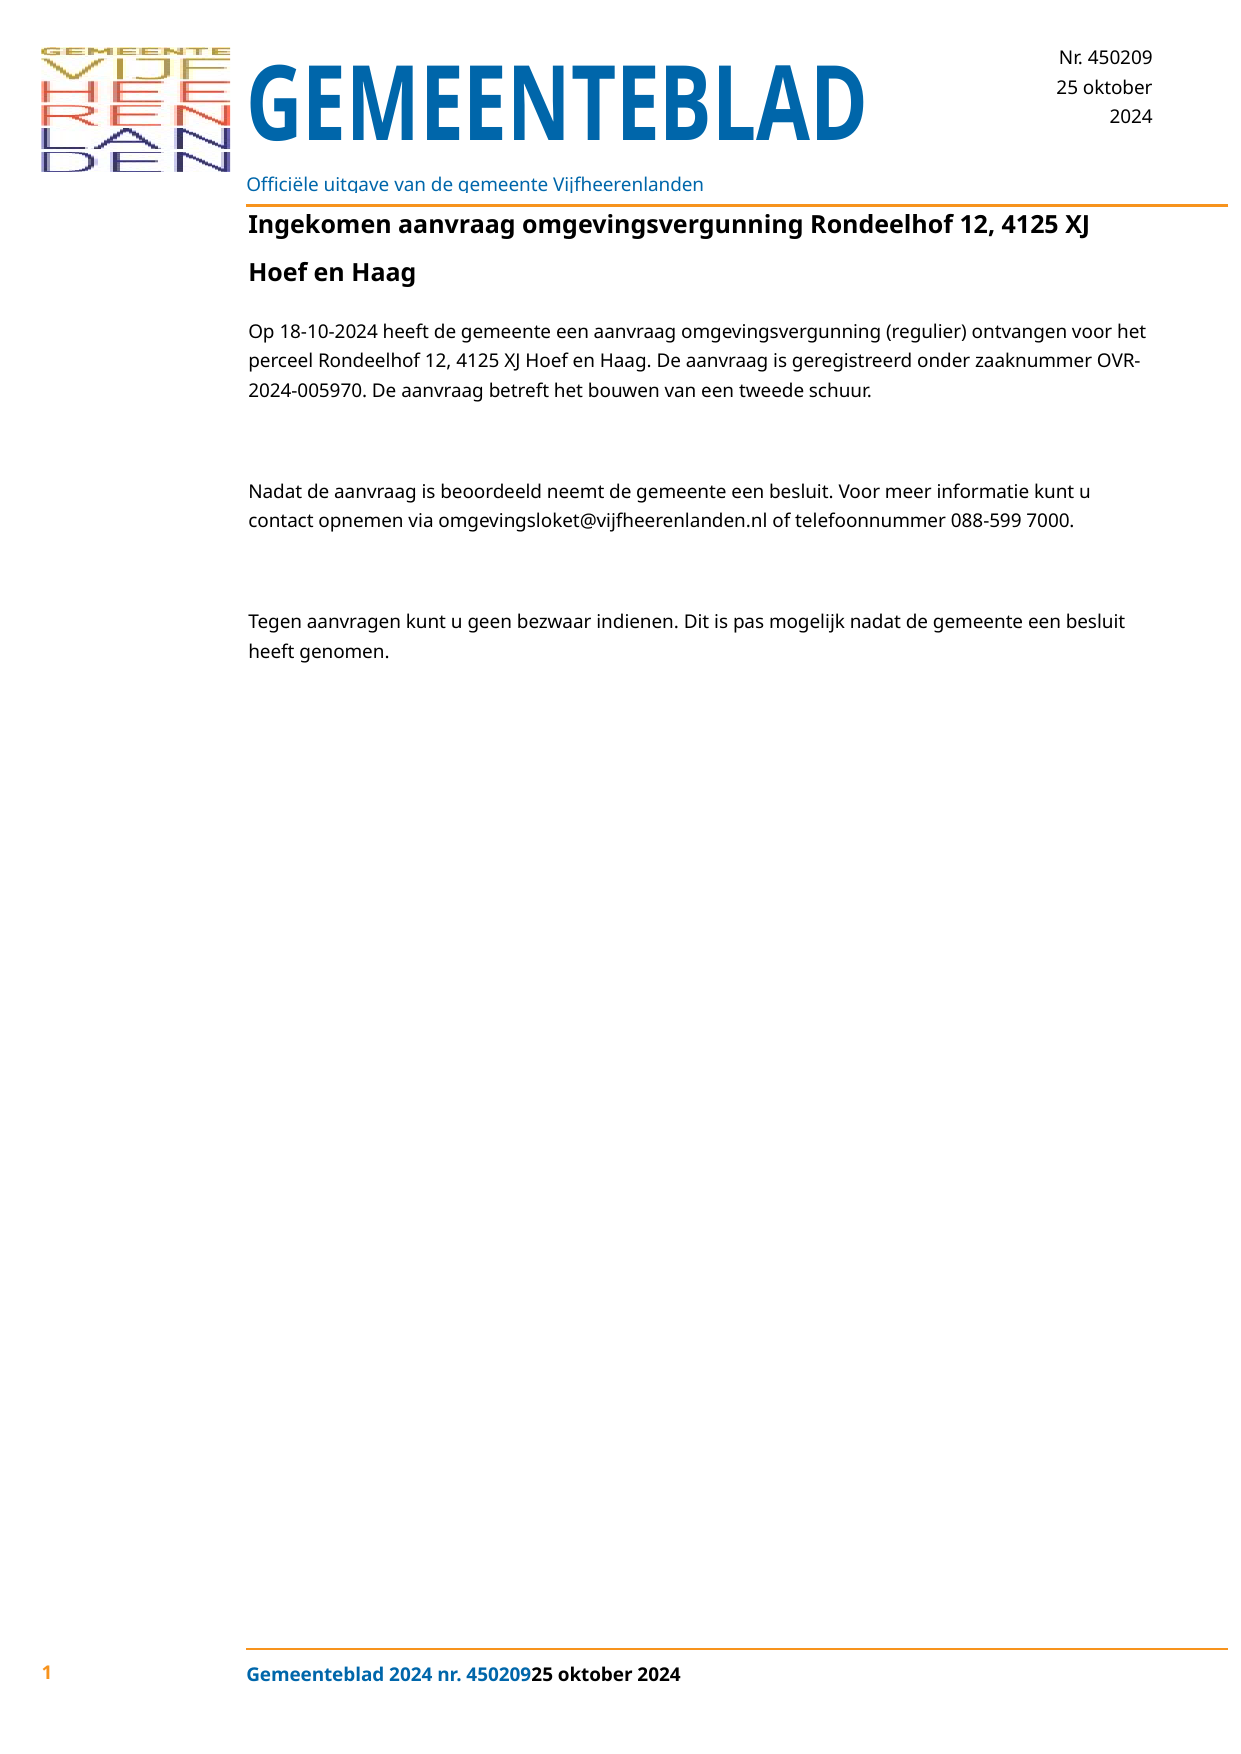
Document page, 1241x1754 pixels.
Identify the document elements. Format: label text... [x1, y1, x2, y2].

text Nadat de aanvraag is beoordeeld neemt de gemeente een besluit. Voor meer informatie kunt u contact opnemen via omgevingsloket@vijfheerenlanden.nl of telefoonnummer 088-599 7000. [248, 478, 1152, 533]
picture [41, 47, 231, 172]
text Op 18-10-2024 heeft de gemeente een aanvraag omgevingsvergunning (regulier) ontvangen voor het perceel Rondeelhof 12, 4125 XJ Hoef en Haag. De aanvraag is geregistreerd onder zaaknummer OVR-2024-005970. De aanvraag betreft het bouwen van een tweede schuur. [248, 318, 1152, 403]
text Tegen aanvragen kunt u geen bezwaar indienen. Dit is pas mogelijk nadat de gemeente een besluit heeft genomen. [248, 608, 1152, 664]
text Ingekomen aanvraag omgevingsvergunning Rondeelhof 12, 4125 XJ Hoef en Haag [248, 207, 1152, 288]
